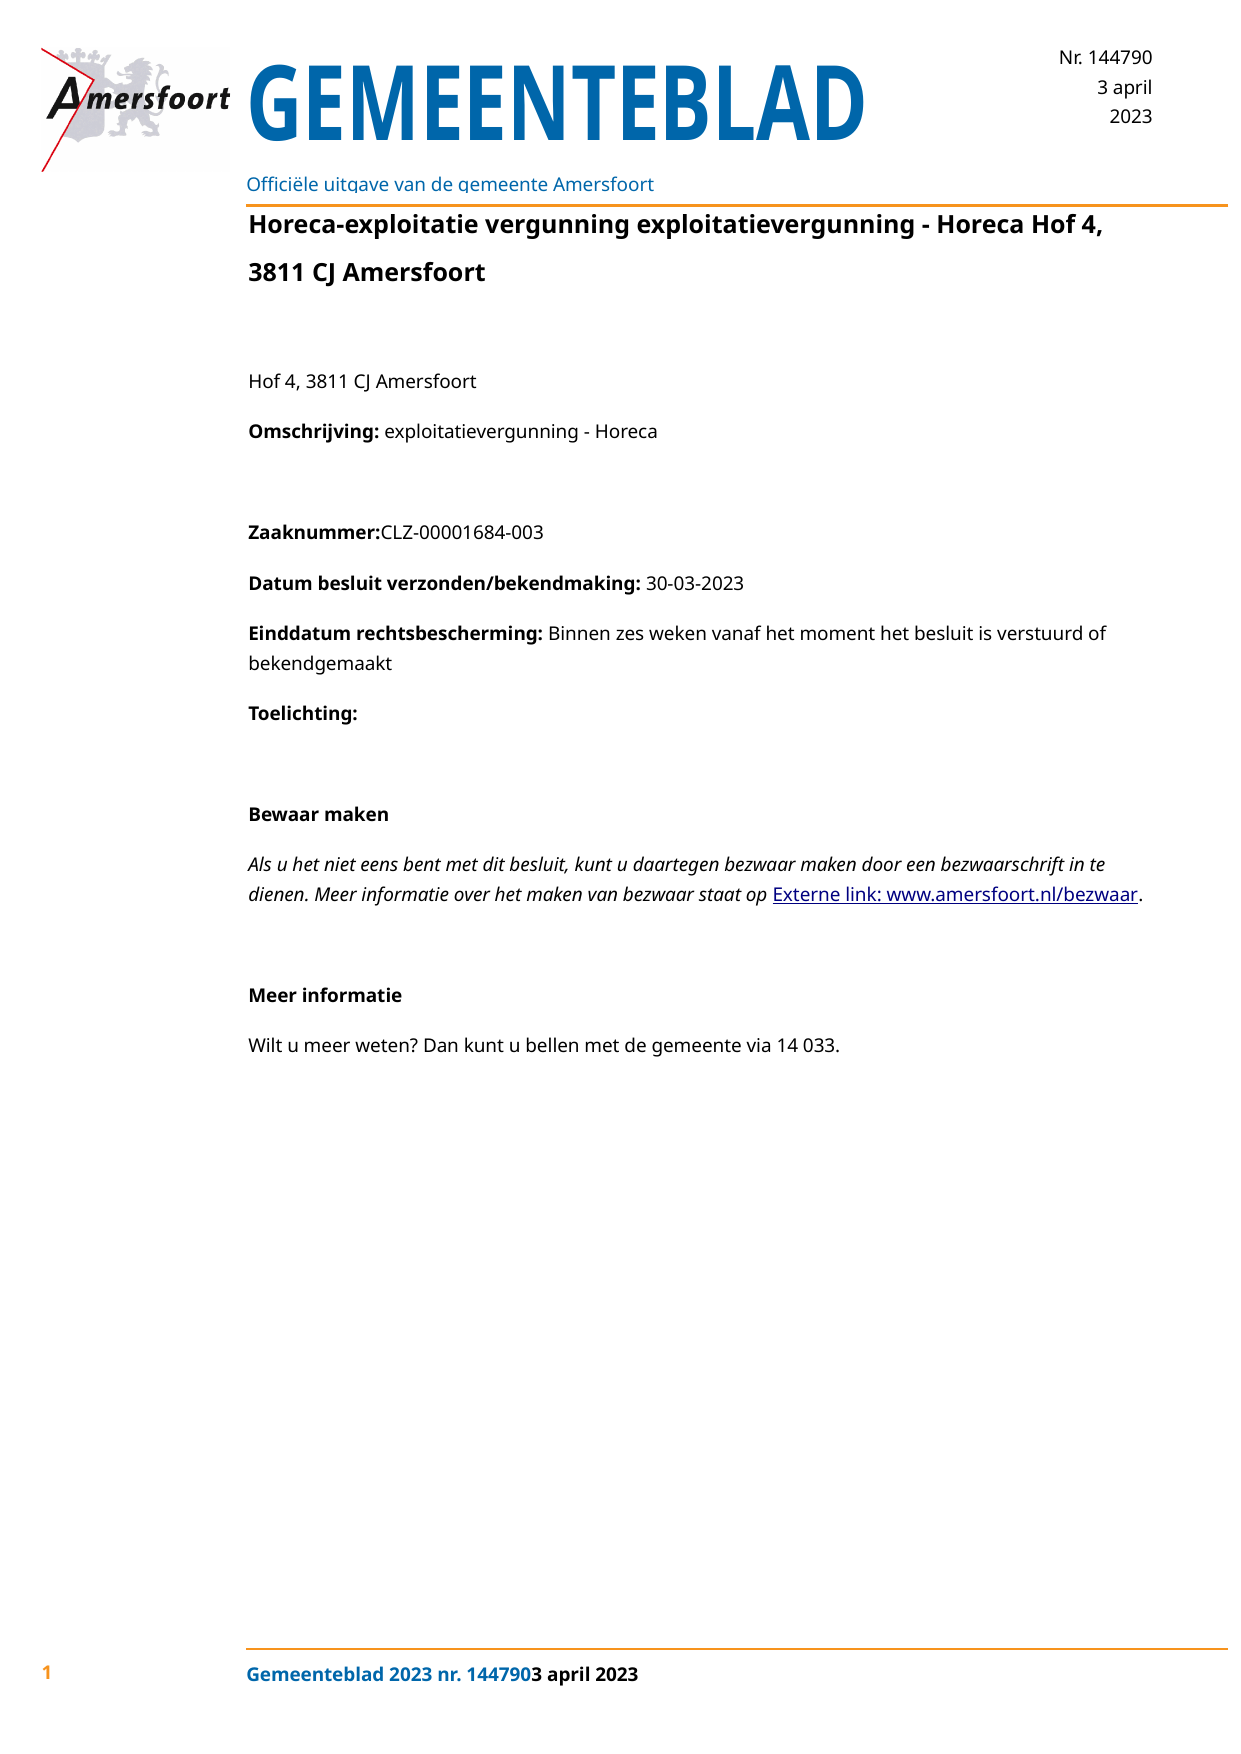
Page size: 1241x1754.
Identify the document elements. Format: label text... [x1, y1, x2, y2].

text Omschrijving: exploitatievergunning - Horeca [248, 419, 1152, 444]
picture [41, 47, 231, 172]
text Zaaknummer:CLZ-00001684-003 [248, 519, 1152, 545]
text Horeca-exploitatie vergunning exploitatievergunning - Horeca Hof 4, 3811 CJ Amersfoort [248, 207, 1152, 288]
text Datum besluit verzonden/bekendmaking: 30-03-2023 [248, 570, 1152, 596]
text Hof 4, 3811 CJ Amersfoort [248, 368, 1152, 394]
text Einddatum rechtsbescherming: Binnen zes weken vanaf het moment het besluit is verstuurd of bekendgemaakt [248, 620, 1152, 676]
text Als u het niet eens bent met dit besluit, kunt u daartegen bezwaar maken door een bezwaarschrift in te dienen. Meer informatie over het maken van bezwaar staat op Externe link: www.amersfoort.nl/bezwaar. [248, 852, 1152, 907]
text Wilt u meer weten? Dan kunt u bellen met de gemeente via 14 033. [248, 1032, 1152, 1058]
text Meer informatie [248, 982, 1152, 1008]
text Toelichting: [248, 700, 1152, 726]
text Bewaar maken [248, 801, 1152, 827]
